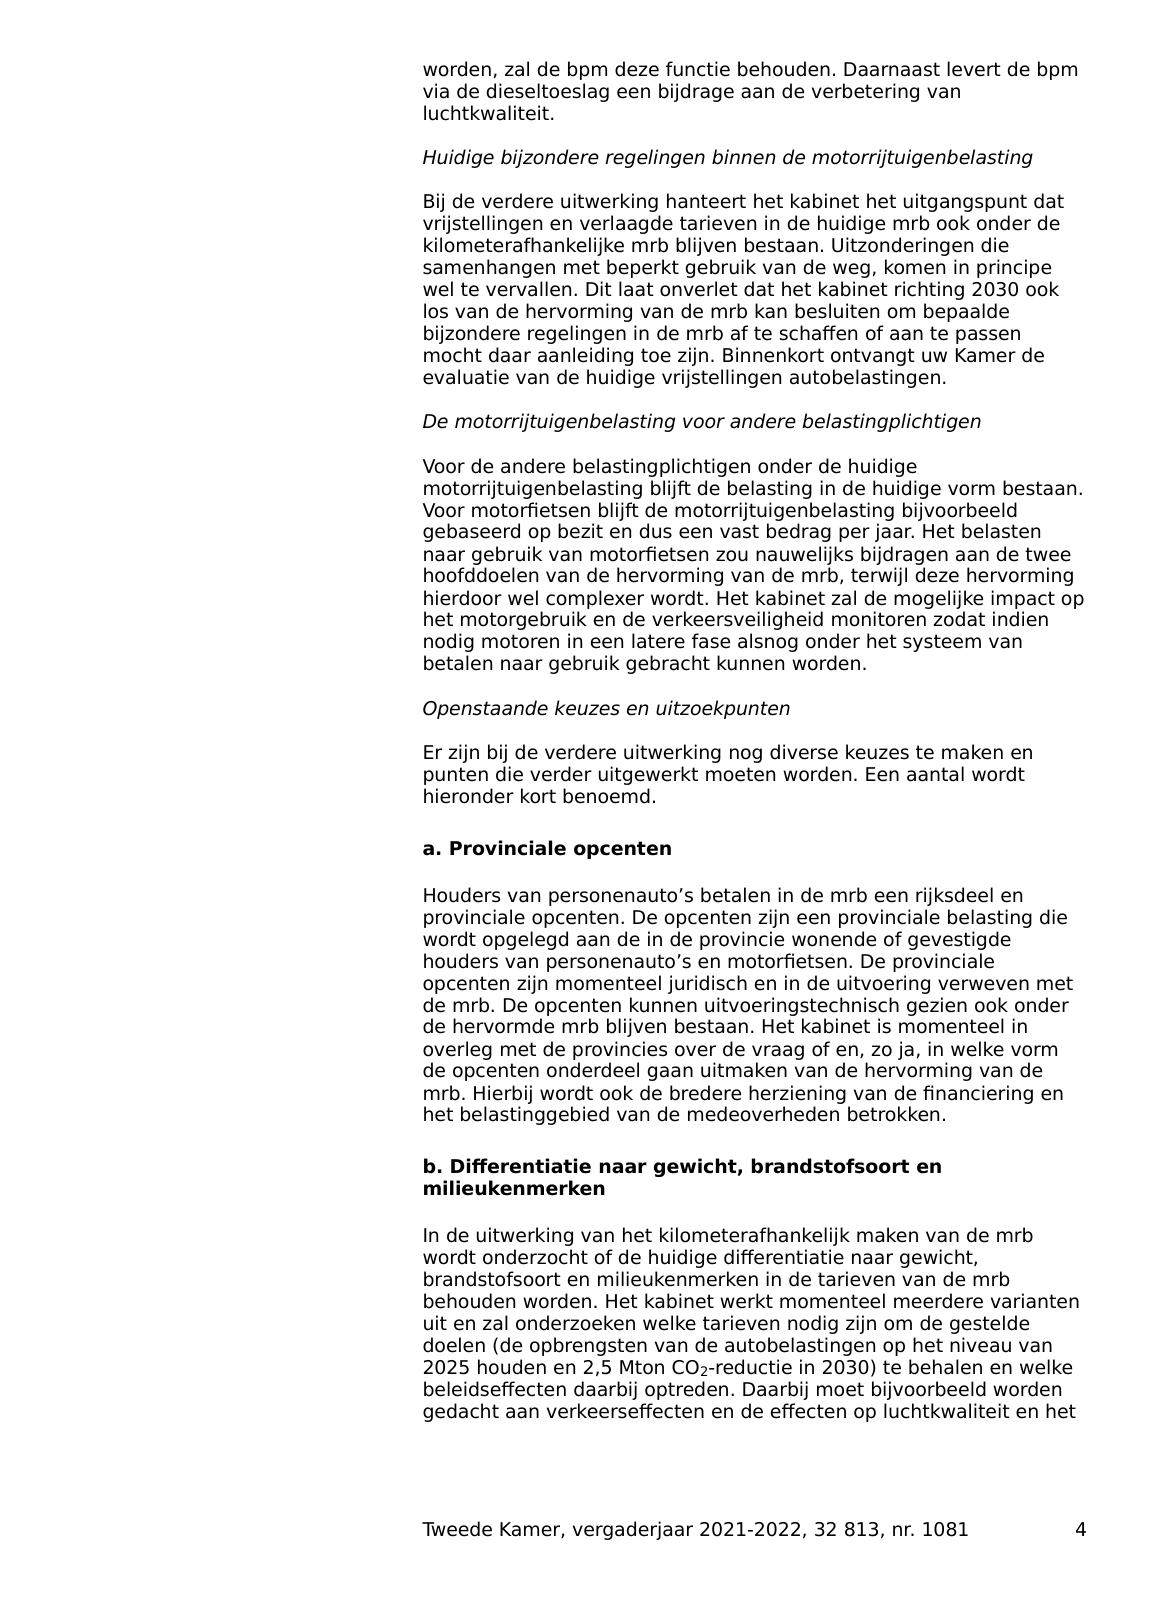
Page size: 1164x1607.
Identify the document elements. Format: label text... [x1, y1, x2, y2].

subtitle Huidige bijzondere regelingen binnen de motorrijtuigenbelasting [422, 147, 1087, 169]
subtitle De motorrijtuigenbelasting voor andere belastingplichtigen [422, 411, 1087, 433]
text In de uitwerking van het kilometerafhankelijk maken van de mrb wordt onderzocht of de huidige differentiatie naar gewicht, brandstofsoort en milieukenmerken in de tarieven van de mrb behouden worden. Het kabinet werkt momenteel meerdere varianten uit en zal onderzoeken welke tarieven nodig zijn om de gestelde doelen (de opbrengsten van de autobelastingen op het niveau van 2025 houden en 2,5 Mton CO2-reductie in 2030) te behalen en welke beleidseffecten daarbij optreden. Daarbij moet bijvoorbeeld worden gedacht aan verkeerseffecten en de effecten op luchtkwaliteit en het [422, 1225, 1087, 1423]
text Voor de andere belastingplichtigen onder de huidige motorrijtuigenbelasting blijft de belasting in de huidige vorm bestaan. Voor motorfietsen blijft de motorrijtuigenbelasting bijvoorbeeld gebaseerd op bezit en dus een vast bedrag per jaar. Het belasten naar gebruik van motorfietsen zou nauwelijks bijdragen aan de twee hoofddoelen van de hervorming van de mrb, terwijl deze hervorming hierdoor wel complexer wordt. Het kabinet zal de mogelijke impact op het motorgebruik en de verkeersveiligheid monitoren zodat indien nodig motoren in een latere fase alsnog onder het systeem van betalen naar gebruik gebracht kunnen worden. [422, 456, 1087, 675]
subtitle a. Provinciale opcenten [422, 838, 1087, 859]
text worden, zal de bpm deze functie behouden. Daarnaast levert de bpm via de dieseltoeslag een bijdrage aan de verbetering van luchtkwaliteit. [422, 59, 1087, 125]
text Er zijn bij de verdere uitwerking nog diverse keuzes te maken en punten die verder uitgewerkt moeten worden. Een aantal wordt hieronder kort benoemd. [422, 742, 1087, 808]
text Houders van personenauto’s betalen in de mrb een rijksdeel en provinciale opcenten. De opcenten zijn een provinciale belasting die wordt opgelegd aan de in de provincie wonende of gevestigde houders van personenauto’s en motorfietsen. De provinciale opcenten zijn momenteel juridisch en in de uitvoering verweven met de mrb. De opcenten kunnen uitvoeringstechnisch gezien ook onder de hervormde mrb blijven bestaan. Het kabinet is momenteel in overleg met de provincies over de vraag of en, zo ja, in welke vorm de opcenten onderdeel gaan uitmaken van de hervorming van de mrb. Hierbij wordt ook de bredere herziening van de financiering en het belastinggebied van de medeoverheden betrokken. [422, 884, 1087, 1126]
subtitle b. Differentiatie naar gewicht, brandstofsoort en milieukenmerken [422, 1156, 1087, 1200]
text Bij de verdere uitwerking hanteert het kabinet het uitgangspunt dat vrijstellingen en verlaagde tarieven in de huidige mrb ook onder de kilometerafhankelijke mrb blijven bestaan. Uitzonderingen die samenhangen met beperkt gebruik van de weg, komen in principe wel te vervallen. Dit laat onverlet dat het kabinet richting 2030 ook los van de hervorming van de mrb kan besluiten om bepaalde bijzondere regelingen in de mrb af te schaffen of aan te passen mocht daar aanleiding toe zijn. Binnenkort ontvangt uw Kamer de evaluatie van de huidige vrijstellingen autobelastingen. [422, 191, 1087, 389]
subtitle Openstaande keuzes en uitzoekpunten [422, 697, 1087, 719]
